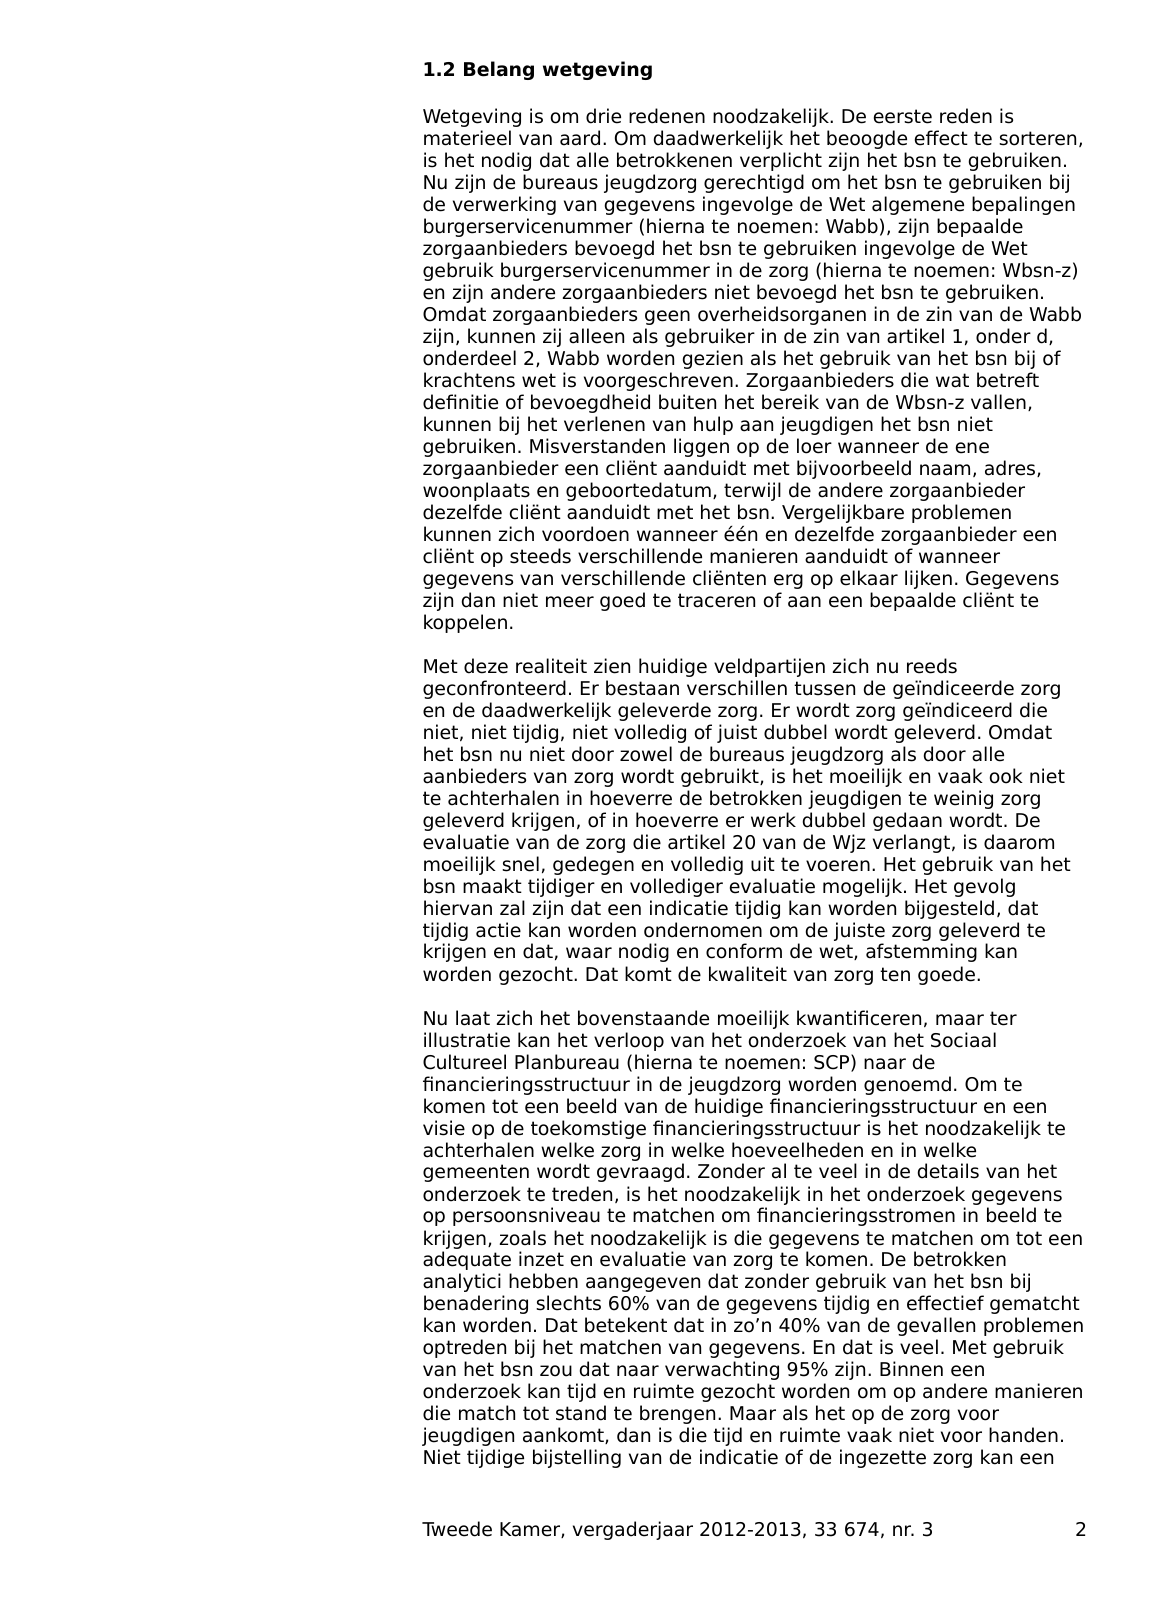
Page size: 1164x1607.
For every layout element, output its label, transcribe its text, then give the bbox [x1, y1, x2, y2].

subtitle 1.2 Belang wetgeving [422, 59, 1087, 81]
text Met deze realiteit zien huidige veldpartijen zich nu reeds geconfronteerd. Er bestaan verschillen tussen de geïndiceerde zorg en de daadwerkelijk geleverde zorg. Er wordt zorg geïndiceerd die niet, niet tijdig, niet volledig of juist dubbel wordt geleverd. Omdat het bsn nu niet door zowel de bureaus jeugdzorg als door alle aanbieders van zorg wordt gebruikt, is het moeilijk en vaak ook niet te achterhalen in hoeverre de betrokken jeugdigen te weinig zorg geleverd krijgen, of in hoeverre er werk dubbel gedaan wordt. De evaluatie van de zorg die artikel 20 van de Wjz verlangt, is daarom moeilijk snel, gedegen en volledig uit te voeren. Het gebruik van het bsn maakt tijdiger en vollediger evaluatie mogelijk. Het gevolg hiervan zal zijn dat een indicatie tijdig kan worden bijgesteld, dat tijdig actie kan worden ondernomen om de juiste zorg geleverd te krijgen en dat, waar nodig en conform de wet, afstemming kan worden gezocht. Dat komt de kwaliteit van zorg ten goede. [422, 656, 1087, 985]
text Nu laat zich het bovenstaande moeilijk kwantificeren, maar ter illustratie kan het verloop van het onderzoek van het Sociaal Cultureel Planbureau (hierna te noemen: SCP) naar de financieringsstructuur in de jeugdzorg worden genoemd. Om te komen tot een beeld van de huidige financieringsstructuur en een visie op de toekomstige financieringsstructuur is het noodzakelijk te achterhalen welke zorg in welke hoeveelheden en in welke gemeenten wordt gevraagd. Zonder al te veel in de details van het onderzoek te treden, is het noodzakelijk in het onderzoek gegevens op persoonsniveau te matchen om financieringsstromen in beeld te krijgen, zoals het noodzakelijk is die gegevens te matchen om tot een adequate inzet en evaluatie van zorg te komen. De betrokken analytici hebben aangegeven dat zonder gebruik van het bsn bij benadering slechts 60% van de gegevens tijdig en effectief gematcht kan worden. Dat betekent dat in zo’n 40% van de gevallen problemen optreden bij het matchen van gegevens. En dat is veel. Met gebruik van het bsn zou dat naar verwachting 95% zijn. Binnen een onderzoek kan tijd en ruimte gezocht worden om op andere manieren die match tot stand te brengen. Maar als het op de zorg voor jeugdigen aankomt, dan is die tijd en ruimte vaak niet voor handen. Niet tijdige bijstelling van de indicatie of de ingezette zorg kan een [422, 1008, 1087, 1469]
text Wetgeving is om drie redenen noodzakelijk. De eerste reden is materieel van aard. Om daadwerkelijk het beoogde effect te sorteren, is het nodig dat alle betrokkenen verplicht zijn het bsn te gebruiken. Nu zijn de bureaus jeugdzorg gerechtigd om het bsn te gebruiken bij de verwerking van gegevens ingevolge de Wet algemene bepalingen burgerservicenummer (hierna te noemen: Wabb), zijn bepaalde zorgaanbieders bevoegd het bsn te gebruiken ingevolge de Wet gebruik burgerservicenummer in de zorg (hierna te noemen: Wbsn-z) en zijn andere zorgaanbieders niet bevoegd het bsn te gebruiken. Omdat zorgaanbieders geen overheidsorganen in de zin van de Wabb zijn, kunnen zij alleen als gebruiker in de zin van artikel 1, onder d, onderdeel 2, Wabb worden gezien als het gebruik van het bsn bij of krachtens wet is voorgeschreven. Zorgaanbieders die wat betreft definitie of bevoegdheid buiten het bereik van de Wbsn-z vallen, kunnen bij het verlenen van hulp aan jeugdigen het bsn niet gebruiken. Misverstanden liggen op de loer wanneer de ene zorgaanbieder een cliënt aanduidt met bijvoorbeeld naam, adres, woonplaats en geboortedatum, terwijl de andere zorgaanbieder dezelfde cliënt aanduidt met het bsn. Vergelijkbare problemen kunnen zich voordoen wanneer één en dezelfde zorgaanbieder een cliënt op steeds verschillende manieren aanduidt of wanneer gegevens van verschillende cliënten erg op elkaar lijken. Gegevens zijn dan niet meer goed te traceren of aan een bepaalde cliënt te koppelen. [422, 106, 1087, 633]
